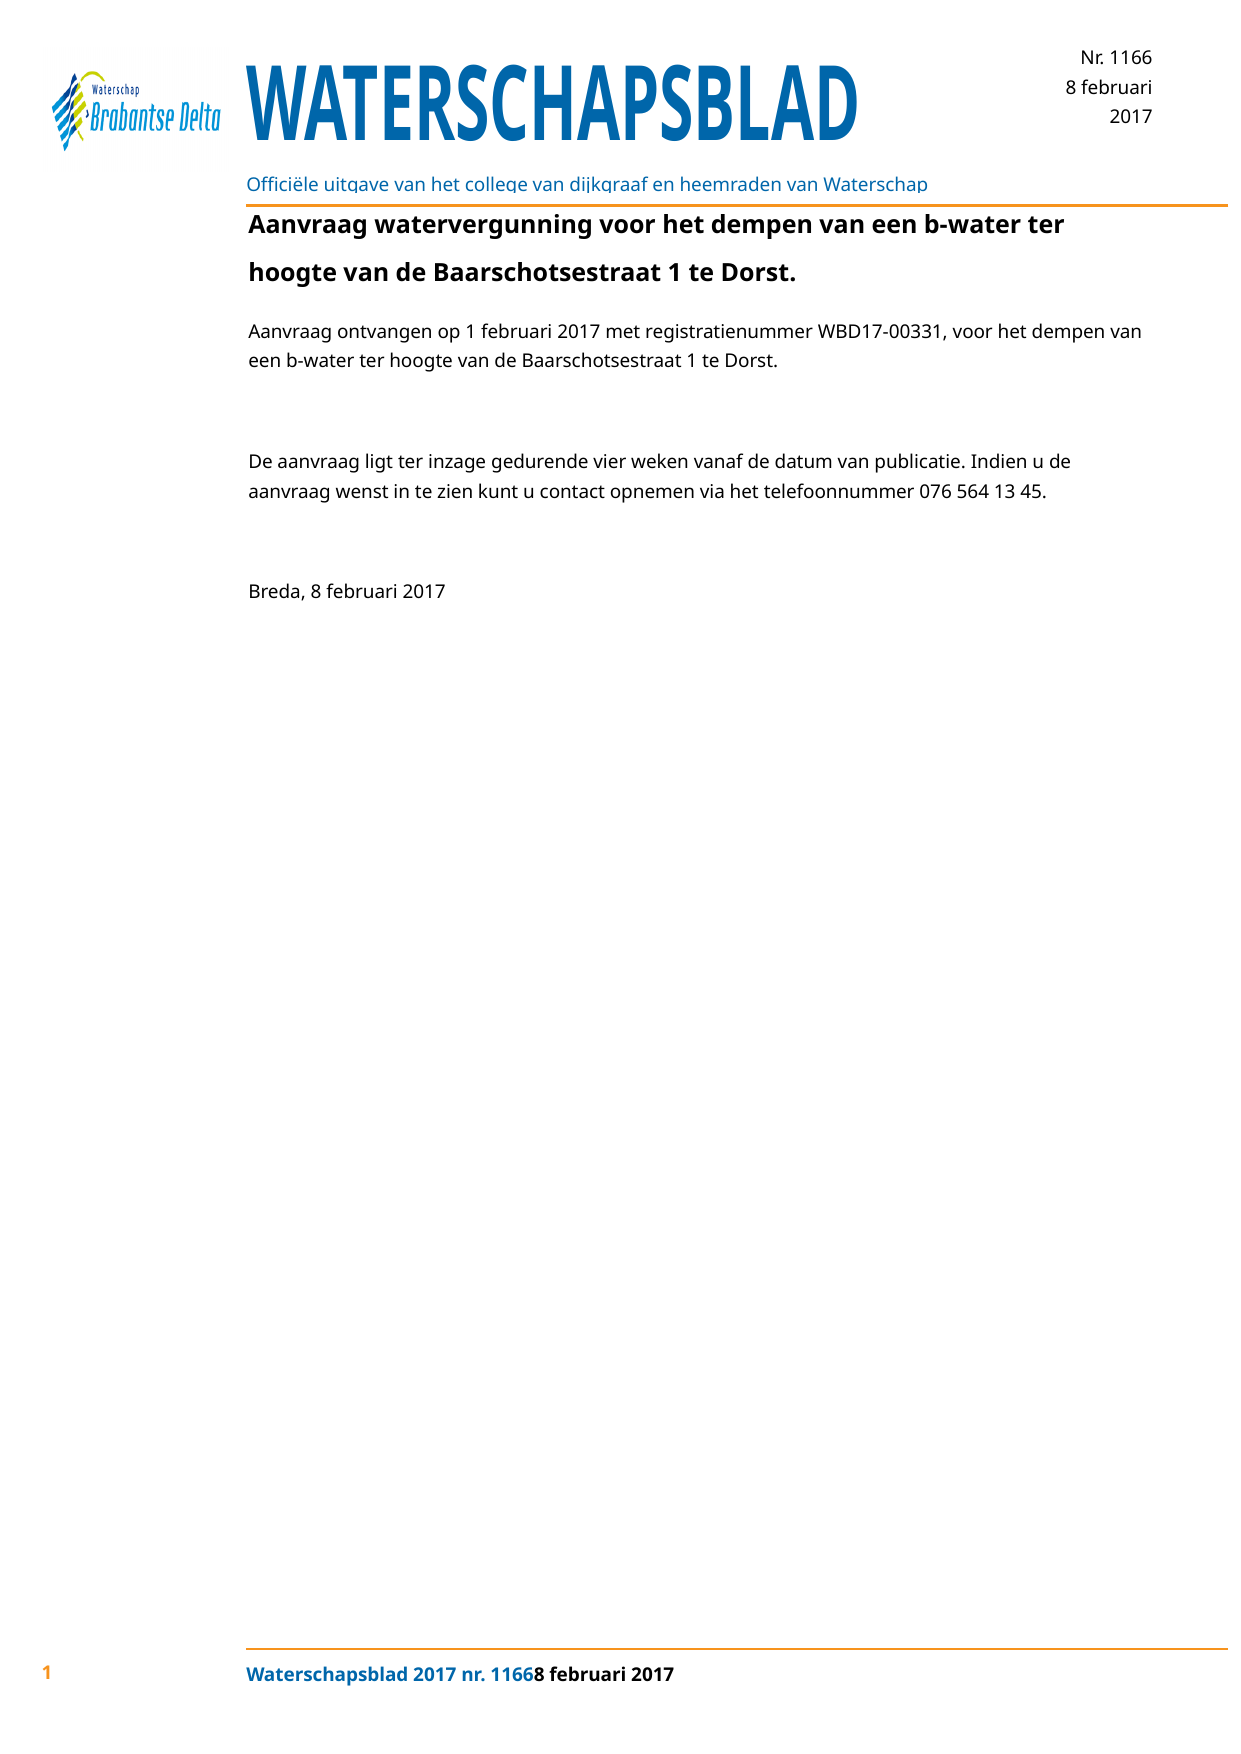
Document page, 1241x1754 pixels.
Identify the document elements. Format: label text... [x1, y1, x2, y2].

text De aanvraag ligt ter inzage gedurende vier weken vanaf de datum van publicatie. Indien u de aanvraag wenst in te zien kunt u contact opnemen via het telefoonnummer 076 564 13 45. [248, 448, 1152, 504]
picture [41, 47, 231, 172]
text Aanvraag watervergunning voor het dempen van een b-water ter hoogte van de Baarschotsestraat 1 te Dorst. [248, 207, 1152, 288]
text Breda, 8 februari 2017 [248, 579, 1152, 604]
text Aanvraag ontvangen op 1 februari 2017 met registratienummer WBD17-00331, voor het dempen van een b-water ter hoogte van de Baarschotsestraat 1 te Dorst. [248, 318, 1152, 373]
